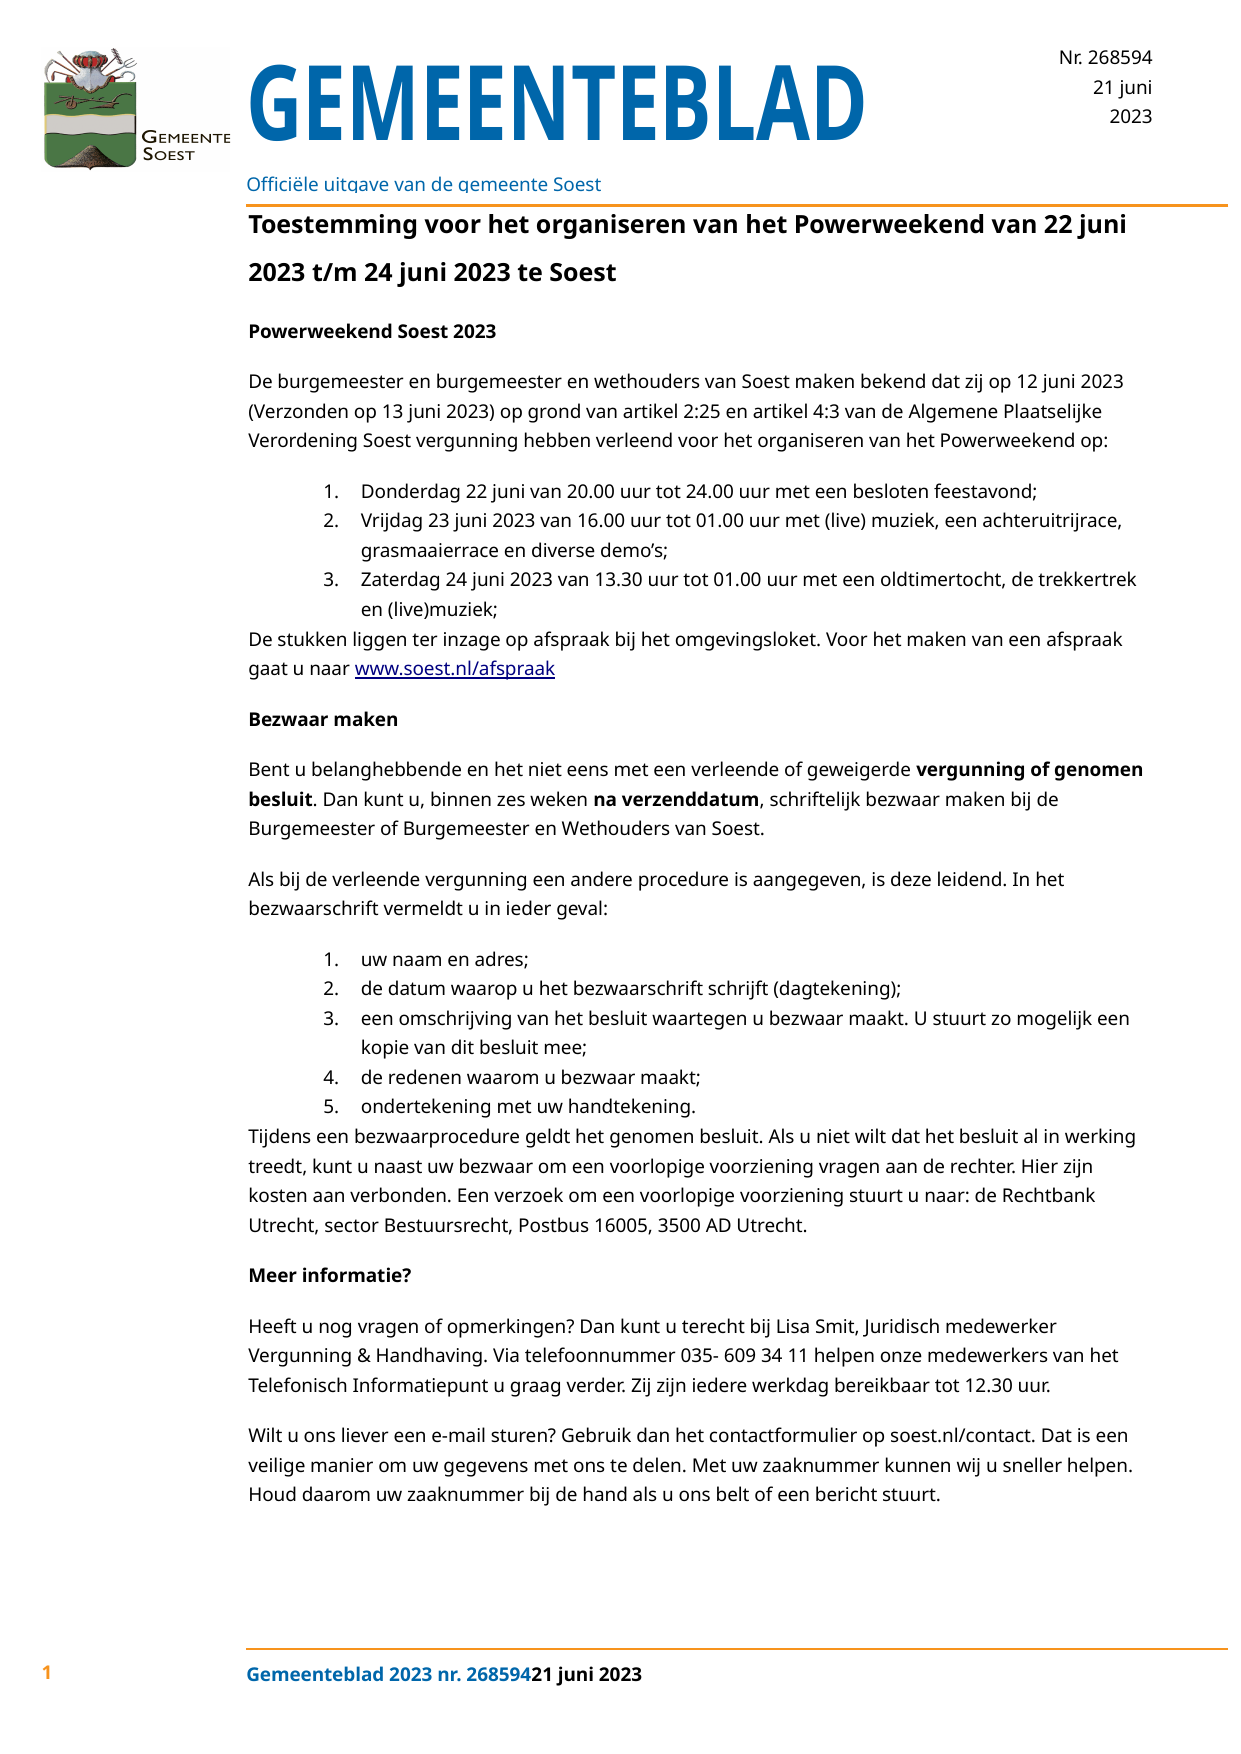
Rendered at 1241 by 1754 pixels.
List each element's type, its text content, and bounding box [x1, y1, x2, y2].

list de redenen waarom u bezwaar maakt; [323, 1064, 1152, 1090]
text Tijdens een bezwaarprocedure geldt het genomen besluit. Als u niet wilt dat het besluit al in werking treedt, kunt u naast uw bezwaar om een voorlopige voorziening vragen aan de rechter. Hier zijn kosten aan verbonden. Een verzoek om een voorlopige voorziening stuurt u naar: de Rechtbank Utrecht, sector Bestuursrecht, Postbus 16005, 3500 AD Utrecht. [248, 1123, 1152, 1238]
list de datum waarop u het bezwaarschrift schrijft (dagtekening); [323, 975, 1152, 1001]
text De stukken liggen ter inzage op afspraak bij het omgevingsloket. Voor het maken van een afspraak gaat u naar www.soest.nl/afspraak [248, 626, 1152, 681]
list ondertekening met uw handtekening. [323, 1094, 1152, 1119]
picture [41, 47, 231, 172]
text Bezwaar maken [248, 706, 1152, 732]
list Zaterdag 24 juni 2023 van 13.30 uur tot 01.00 uur met een oldtimertocht, de trekkertrek en (live)muziek; [323, 567, 1152, 622]
text Toestemming voor het organiseren van het Powerweekend van 22 juni 2023 t/m 24 juni 2023 te Soest [248, 207, 1152, 288]
text Bent u belanghebbende en het niet eens met een verleende of geweigerde vergunning of genomen besluit. Dan kunt u, binnen zes weken na verzenddatum, schriftelijk bezwaar maken bij de Burgemeester of Burgemeester en Wethouders van Soest. [248, 756, 1152, 841]
list Vrijdag 23 juni 2023 van 16.00 uur tot 01.00 uur met (live) muziek, een achteruitrijrace, grasmaaierrace en diverse demo’s; [323, 507, 1152, 563]
text Meer informatie? [248, 1262, 1152, 1288]
list uw naam en adres; [323, 946, 1152, 972]
text Wilt u ons liever een e-mail sturen? Gebruik dan het contactformulier op soest.nl/contact. Dat is een veilige manier om uw gegevens met ons te delen. Met uw zaaknummer kunnen wij u sneller helpen. Houd daarom uw zaaknummer bij de hand als u ons belt of een bericht stuurt. [248, 1422, 1152, 1507]
text De burgemeester en burgemeester en wethouders van Soest maken bekend dat zij op 12 juni 2023 (Verzonden op 13 juni 2023) op grond van artikel 2:25 en artikel 4:3 van de Algemene Plaatselijke Verordening Soest vergunning hebben verleend voor het organiseren van het Powerweekend op: [248, 368, 1152, 453]
text Heeft u nog vragen of opmerkingen? Dan kunt u terecht bij Lisa Smit, Juridisch medewerker Vergunning & Handhaving. Via telefoonnummer 035- 609 34 11 helpen onze medewerkers van het Telefonisch Informatiepunt u graag verder. Zij zijn iedere werkdag bereikbaar tot 12.30 uur. [248, 1313, 1152, 1398]
list een omschrijving van het besluit waartegen u bezwaar maakt. U stuurt zo mogelijk een kopie van dit besluit mee; [323, 1005, 1152, 1060]
text Powerweekend Soest 2023 [248, 318, 1152, 344]
text Als bij de verleende vergunning een andere procedure is aangegeven, is deze leidend. In het bezwaarschrift vermeldt u in ieder geval: [248, 866, 1152, 921]
list Donderdag 22 juni van 20.00 uur tot 24.00 uur met een besloten feestavond; [323, 478, 1152, 504]
